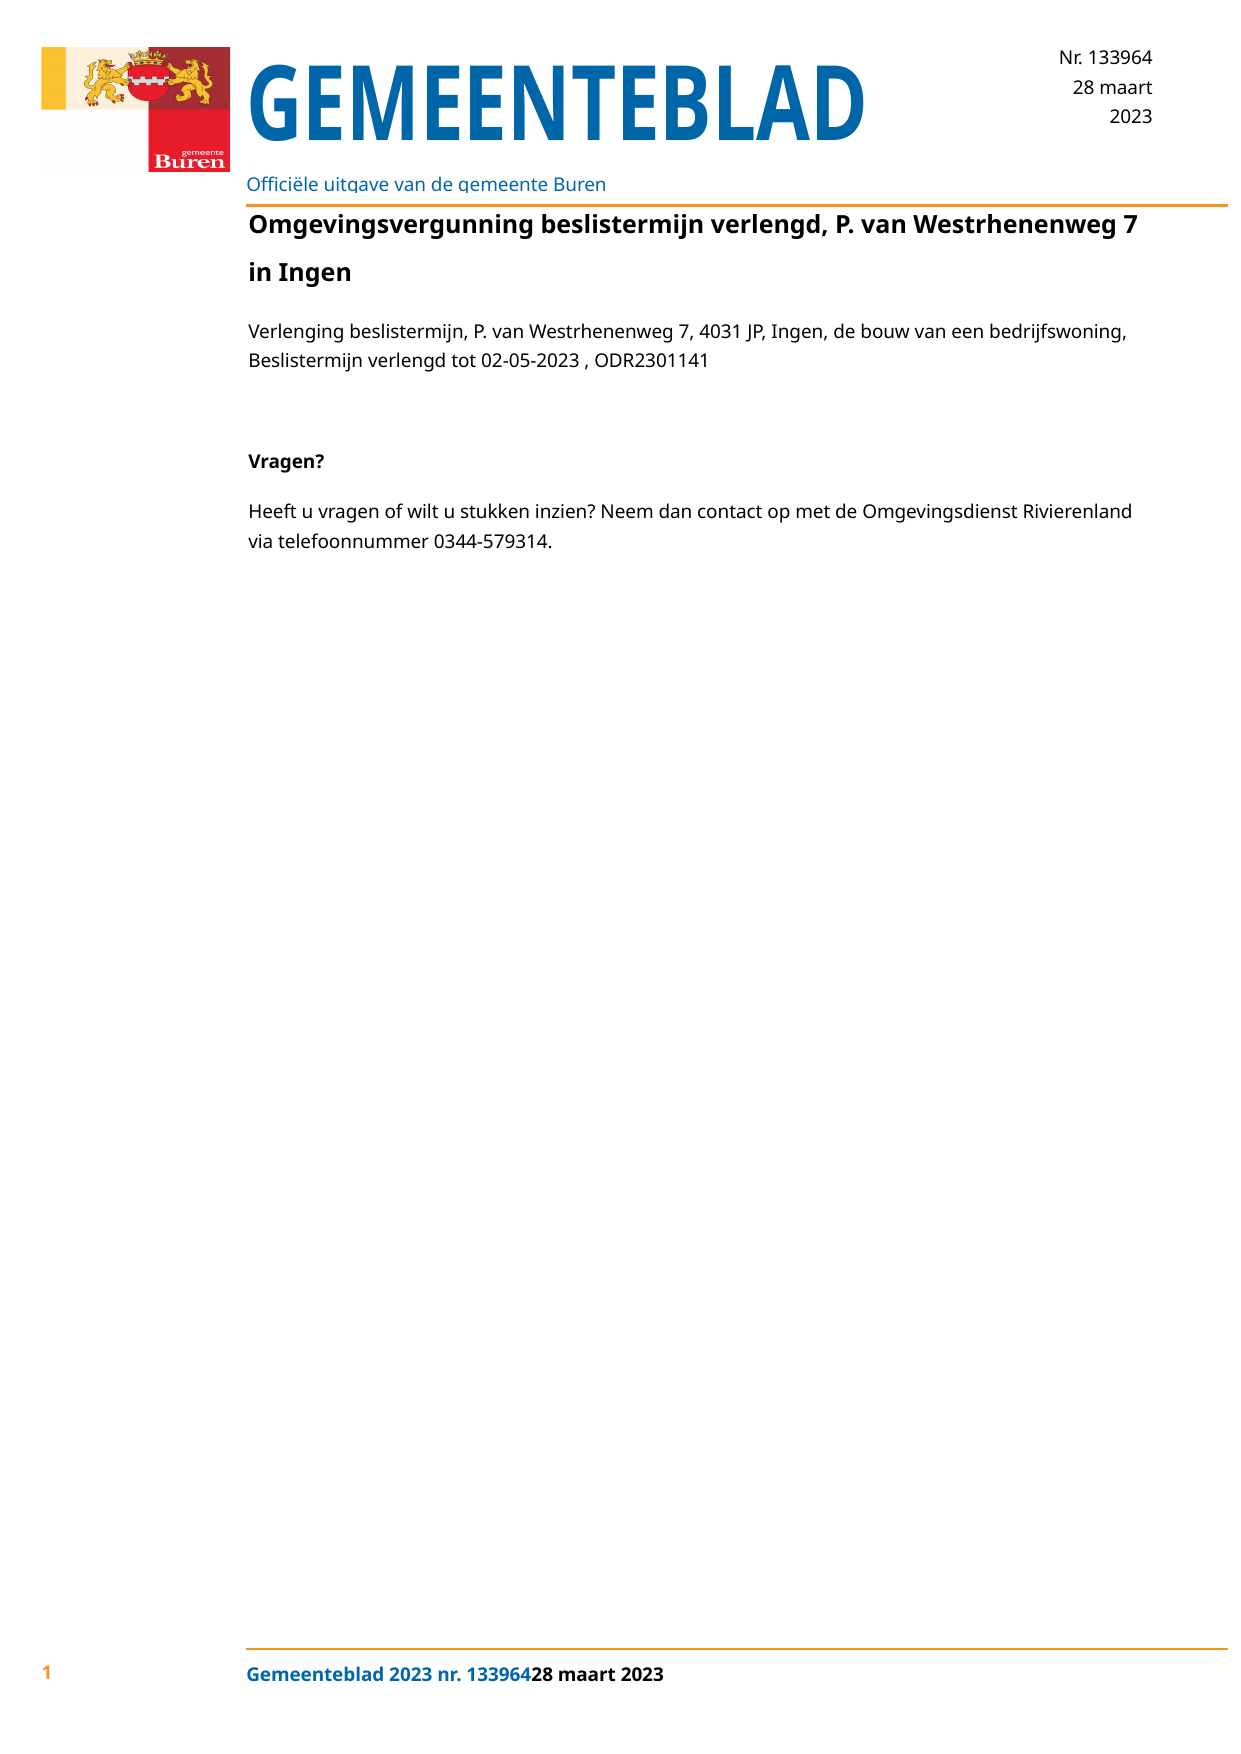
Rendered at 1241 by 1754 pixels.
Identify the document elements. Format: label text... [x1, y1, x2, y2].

text Verlenging beslistermijn, P. van Westrhenenweg 7, 4031 JP, Ingen, de bouw van een bedrijfswoning, Beslistermijn verlengd tot 02-05-2023 , ODR2301141 [248, 318, 1152, 373]
text Omgevingsvergunning beslistermijn verlengd, P. van Westrhenenweg 7 in Ingen [248, 207, 1152, 288]
text Vragen? [248, 448, 1152, 474]
text Heeft u vragen of wilt u stukken inzien? Neem dan contact op met de Omgevingsdienst Rivierenland via telefoonnummer 0344-579314. [248, 499, 1152, 554]
picture [41, 47, 231, 172]
